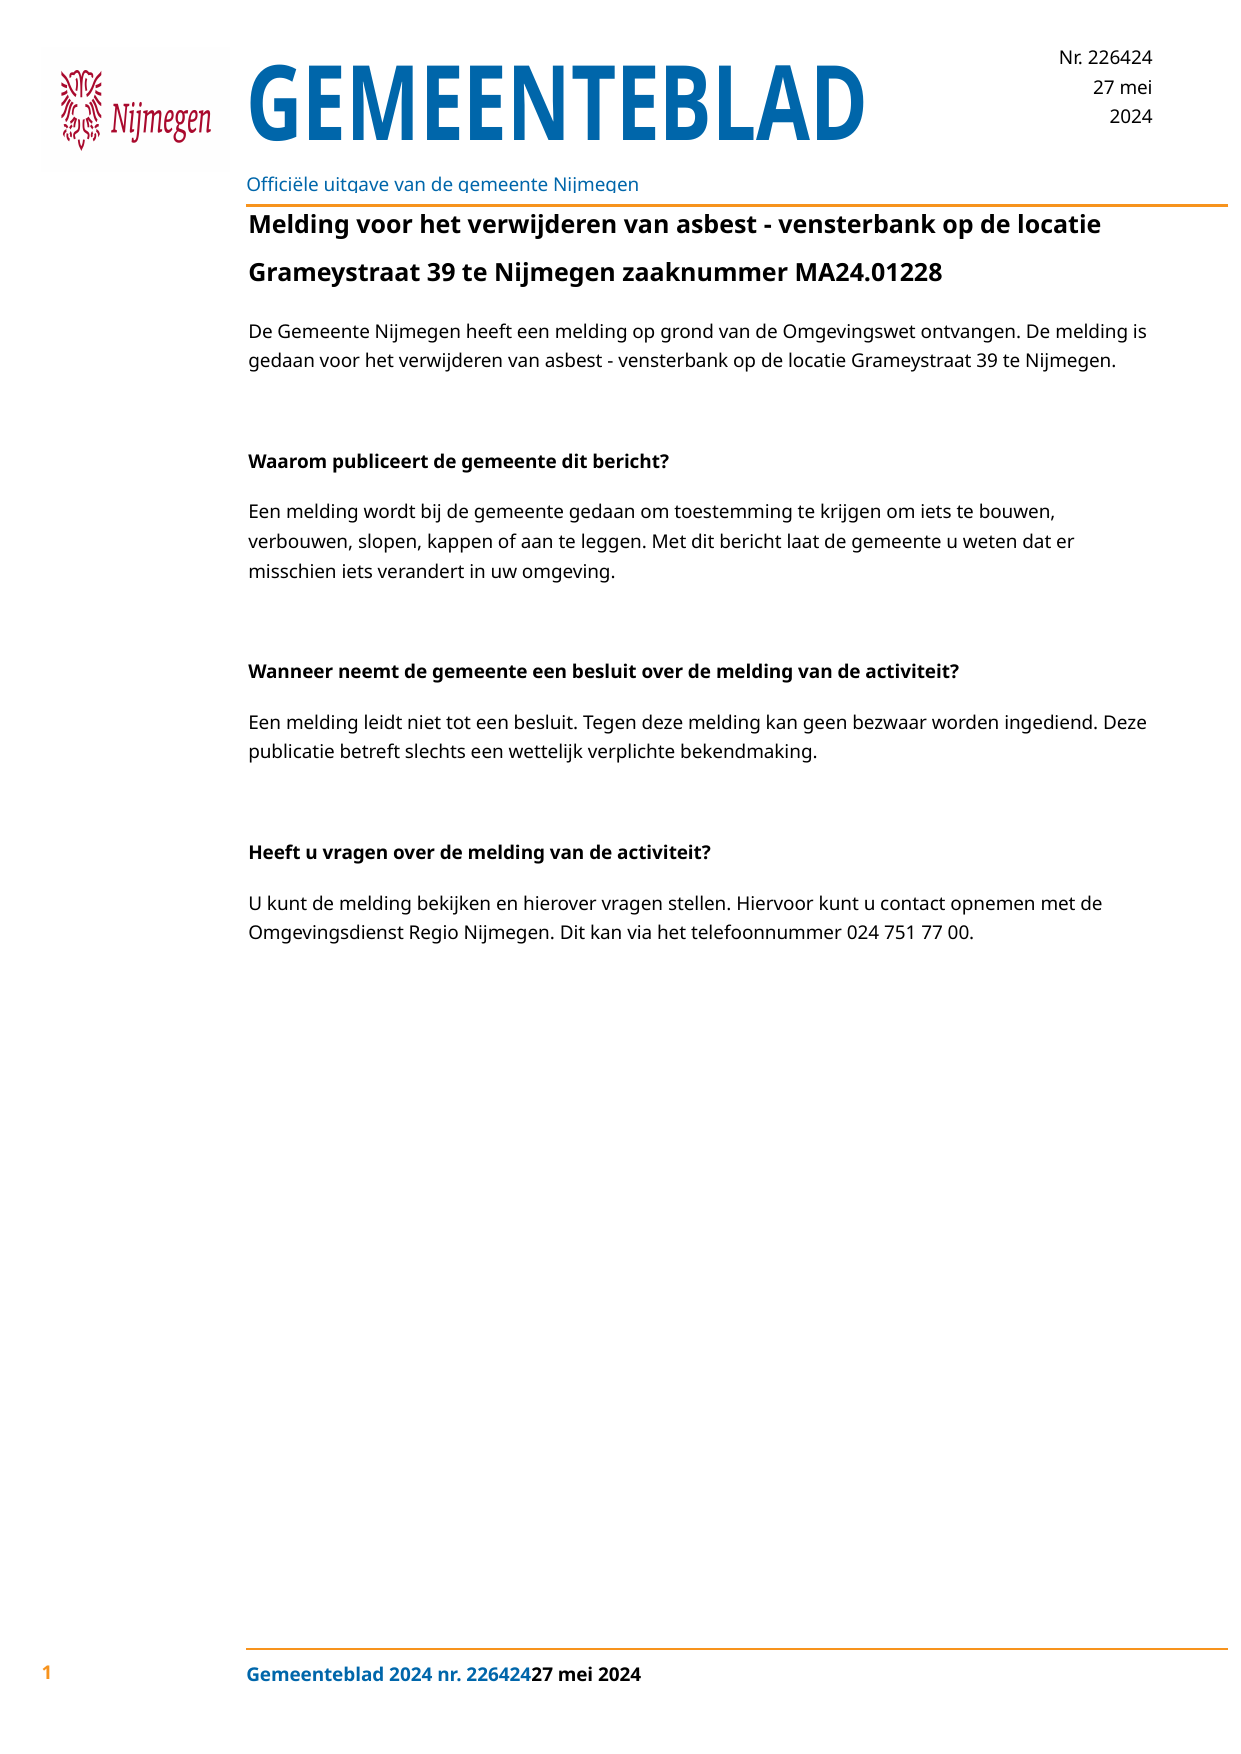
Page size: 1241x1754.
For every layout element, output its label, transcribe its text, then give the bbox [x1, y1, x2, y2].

text Melding voor het verwijderen van asbest - vensterbank op de locatie Grameystraat 39 te Nijmegen zaaknummer MA24.01228 [248, 207, 1152, 288]
text Een melding wordt bij de gemeente gedaan om toestemming te krijgen om iets te bouwen, verbouwen, slopen, kappen of aan te leggen. Met dit bericht laat de gemeente u weten dat er misschien iets verandert in uw omgeving. [248, 499, 1152, 584]
picture [41, 47, 231, 172]
text U kunt de melding bekijken en hierover vragen stellen. Hiervoor kunt u contact opnemen met de Omgevingsdienst Regio Nijmegen. Dit kan via het telefoonnummer 024 751 77 00. [248, 890, 1152, 945]
text Wanneer neemt de gemeente een besluit over de melding van de activiteit? [248, 659, 1152, 684]
text Heeft u vragen over de melding van de activiteit? [248, 839, 1152, 865]
text De Gemeente Nijmegen heeft een melding op grond van de Omgevingswet ontvangen. De melding is gedaan voor het verwijderen van asbest - vensterbank op de locatie Grameystraat 39 te Nijmegen. [248, 318, 1152, 373]
text Waarom publiceert de gemeente dit bericht? [248, 448, 1152, 474]
text Een melding leidt niet tot een besluit. Tegen deze melding kan geen bezwaar worden ingediend. Deze publicatie betreft slechts een wettelijk verplichte bekendmaking. [248, 709, 1152, 764]
